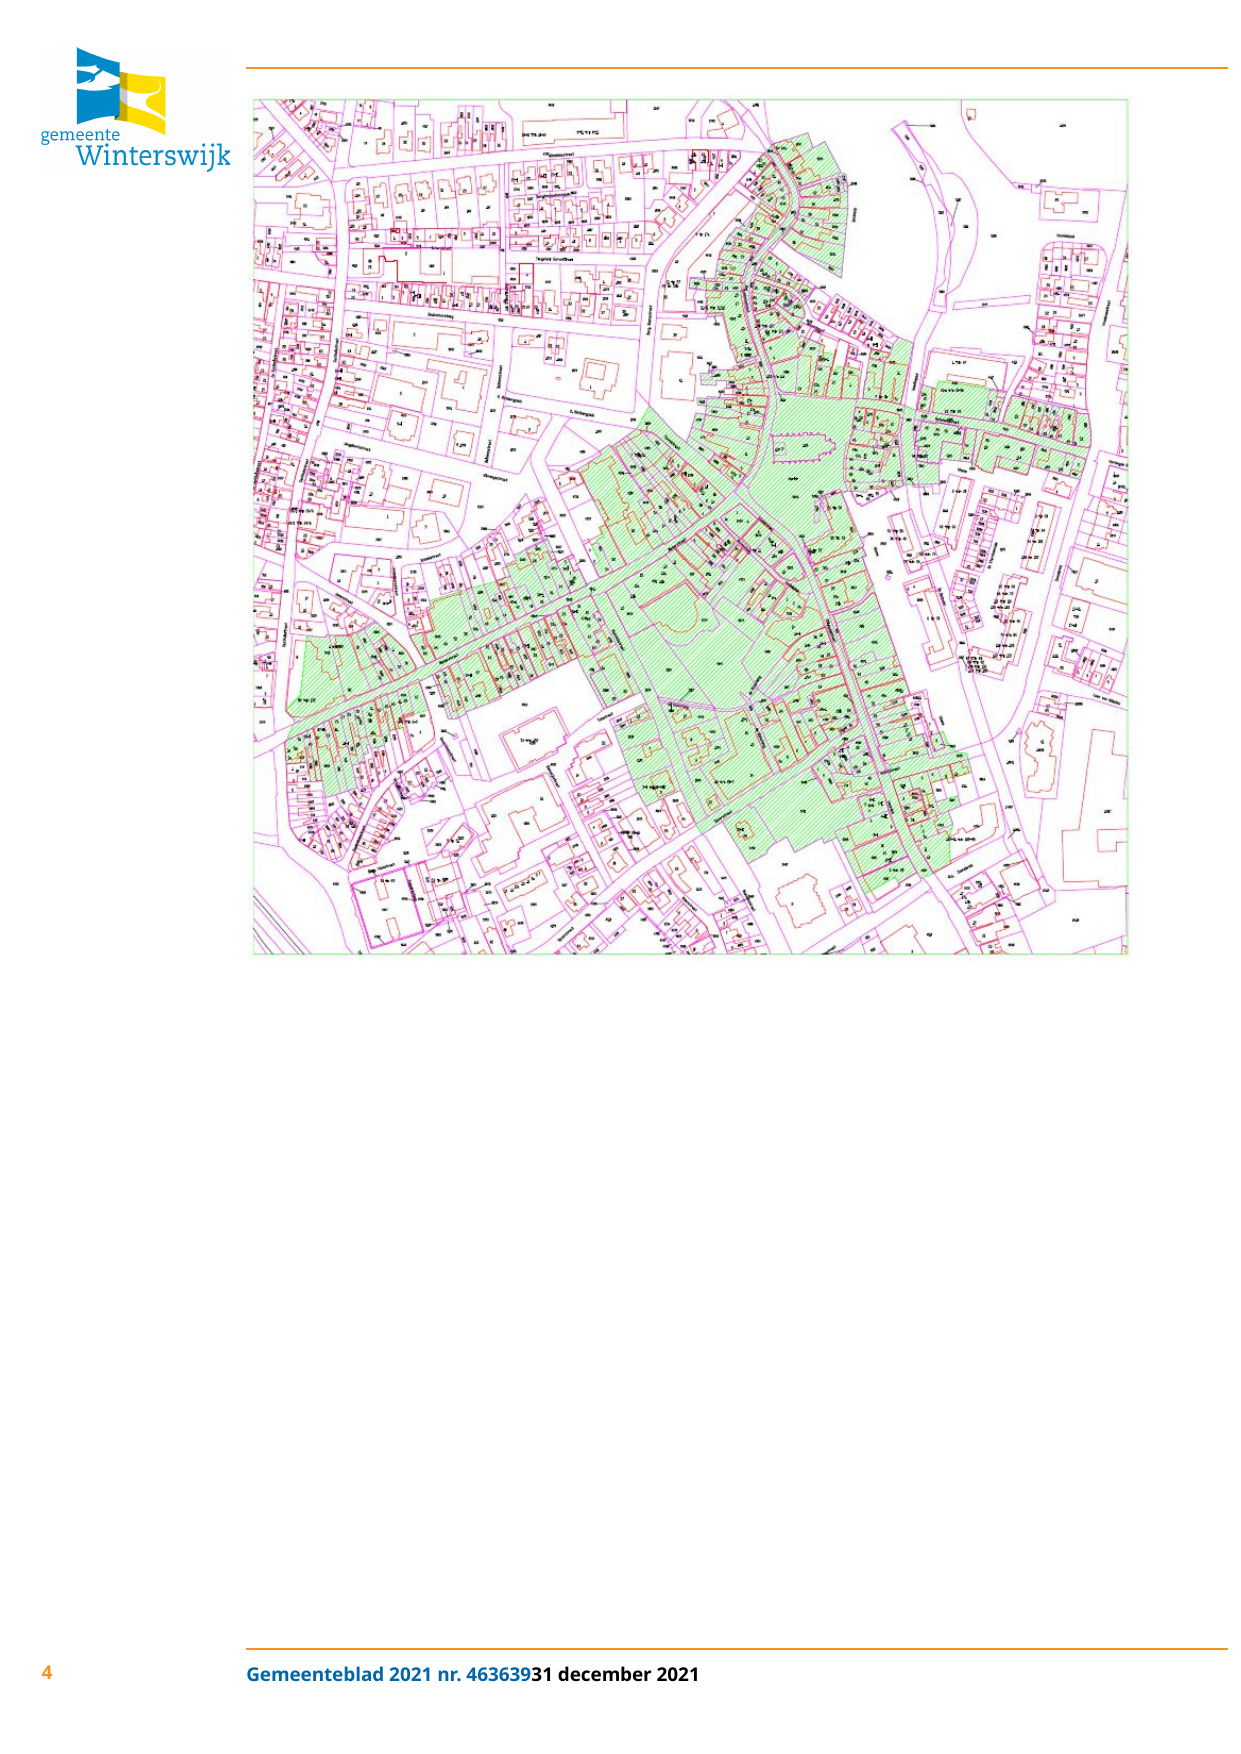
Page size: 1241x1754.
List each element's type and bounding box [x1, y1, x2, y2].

picture [225, 153, 231, 162]
picture [248, 95, 1134, 961]
picture [41, 47, 231, 172]
